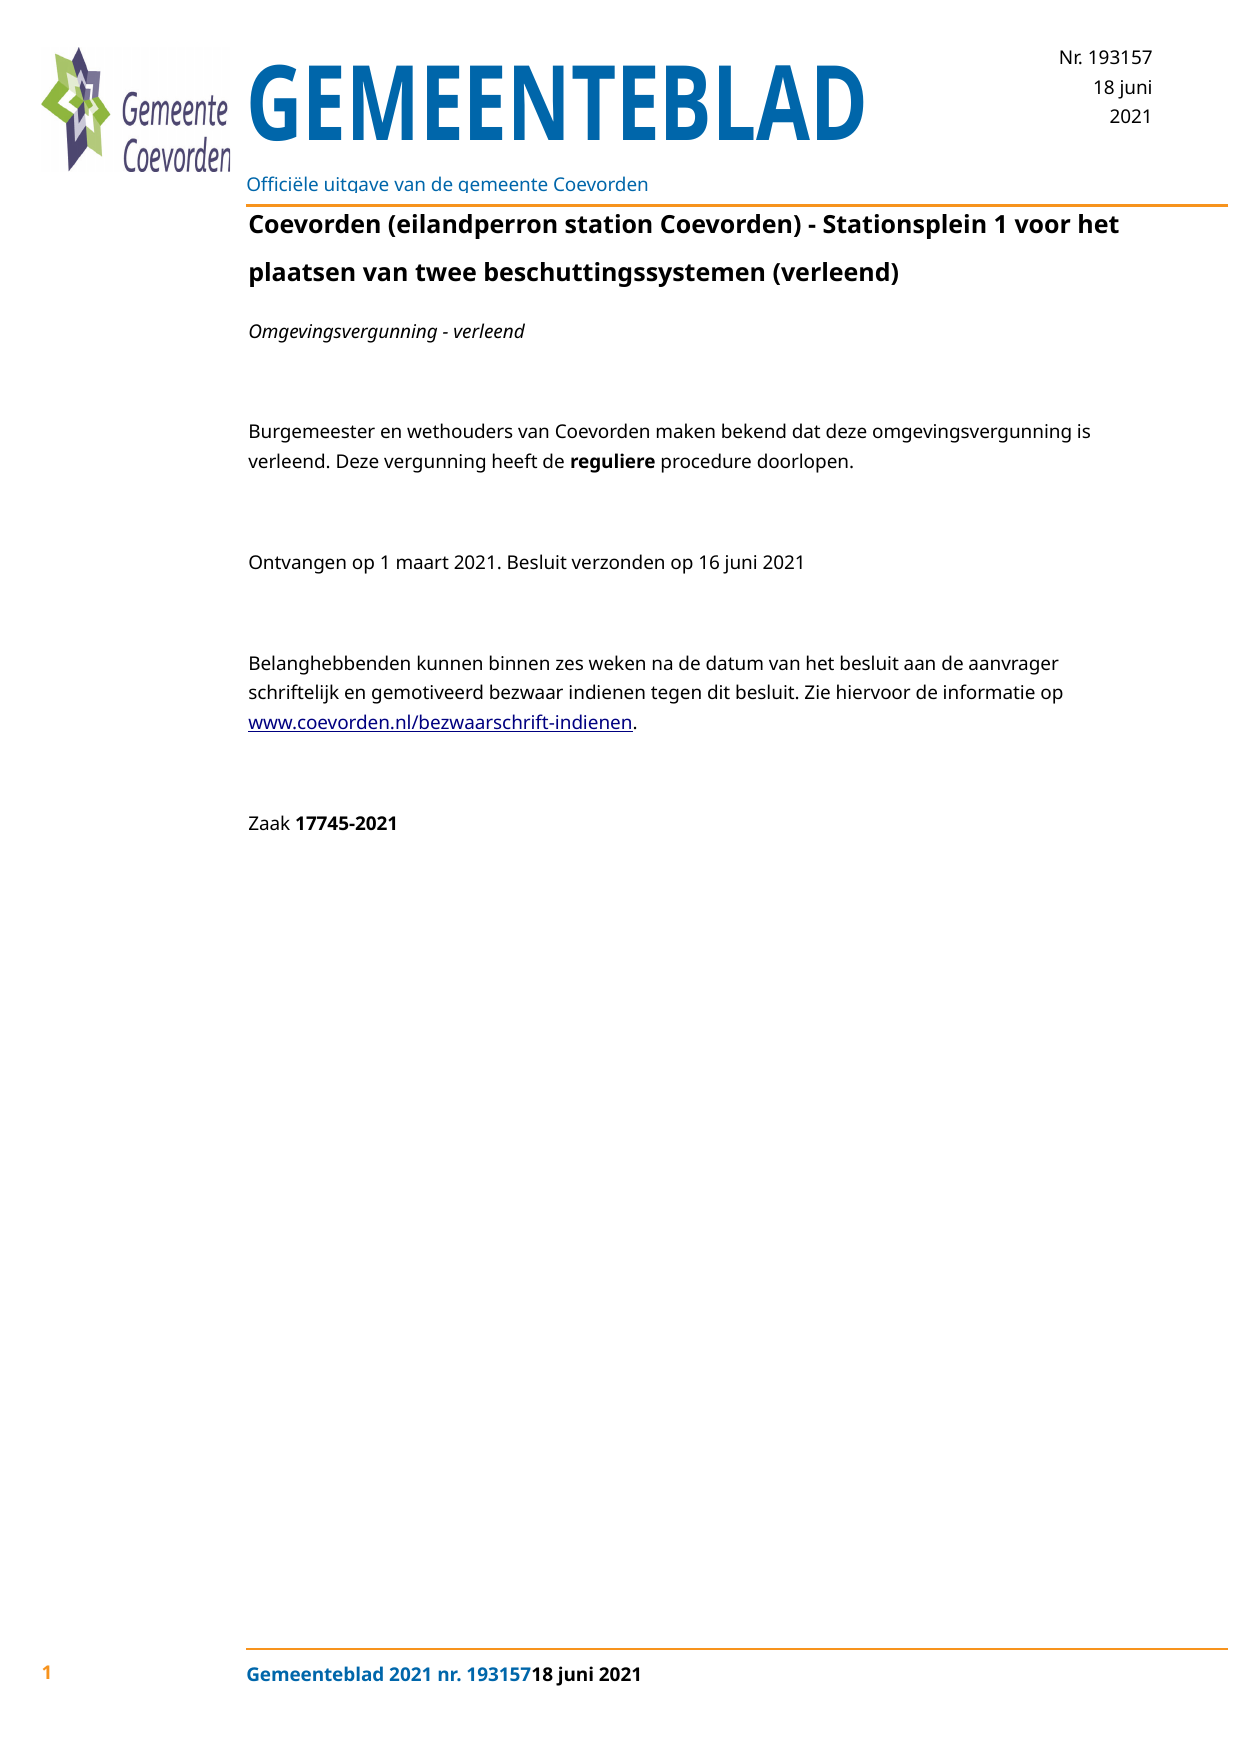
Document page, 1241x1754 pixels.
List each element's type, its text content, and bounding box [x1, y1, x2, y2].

text Ontvangen op 1 maart 2021. Besluit verzonden op 16 juni 2021 [248, 549, 1152, 575]
text Omgevingsvergunning - verleend [248, 318, 1152, 344]
text Zaak 17745-2021 [248, 810, 1152, 836]
text Coevorden (eilandperron station Coevorden) - Stationsplein 1 voor het plaatsen van twee beschuttingssystemen (verleend) [248, 207, 1152, 288]
text Burgemeester en wethouders van Coevorden maken bekend dat deze omgevingsvergunning is verleend. Deze vergunning heeft de reguliere procedure doorlopen. [248, 419, 1152, 474]
picture [41, 47, 231, 172]
text Belanghebbenden kunnen binnen zes weken na de datum van het besluit aan de aanvrager schriftelijk en gemotiveerd bezwaar indienen tegen dit besluit. Zie hiervoor de informatie op www.coevorden.nl/bezwaarschrift-indienen. [248, 650, 1152, 735]
